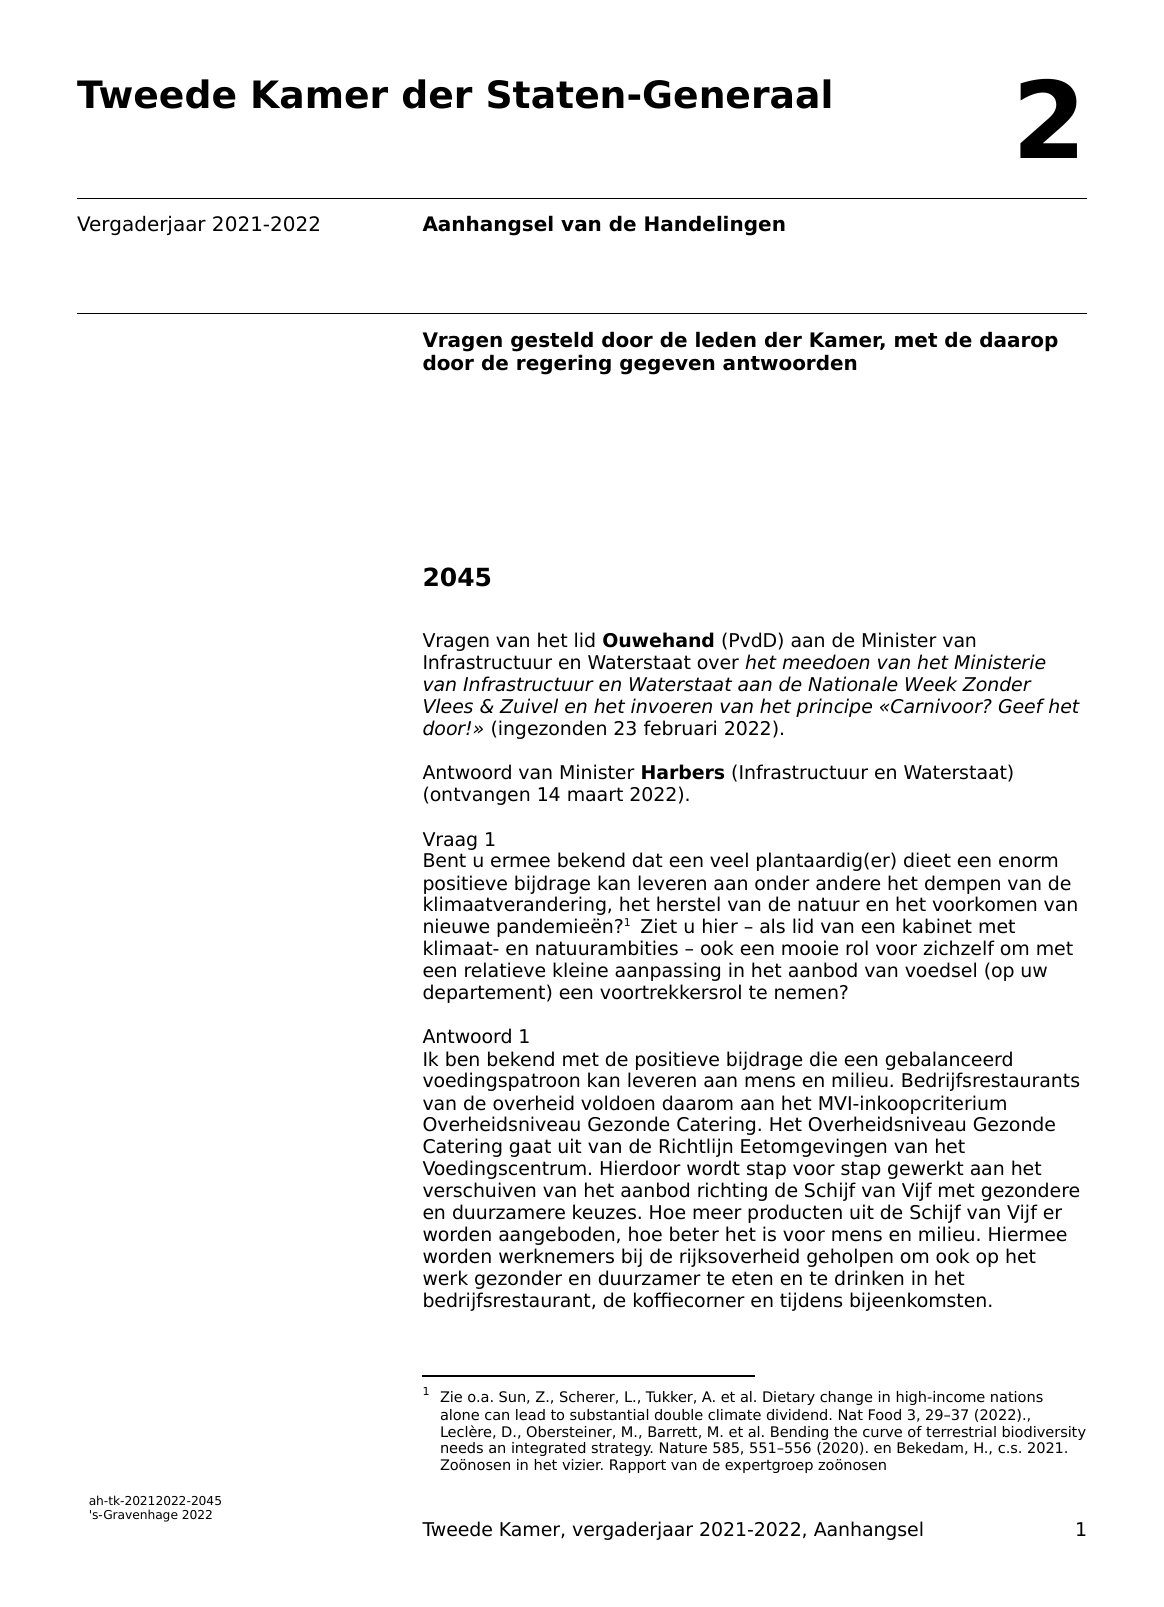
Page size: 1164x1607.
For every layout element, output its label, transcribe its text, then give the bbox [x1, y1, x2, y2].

text Vragen van het lid Ouwehand (PvdD) aan de Minister van Infrastructuur en Waterstaat over het meedoen van het Ministerie van Infrastructuur en Waterstaat aan de Nationale Week Zonder Vlees & Zuivel en het invoeren van het principe «Carnivoor? Geef het door!» (ingezonden 23 februari 2022). [422, 630, 1087, 740]
text 2045 [422, 563, 1087, 592]
text Ik ben bekend met de positieve bijdrage die een gebalanceerd voedingspatroon kan leveren aan mens en milieu. Bedrijfsrestaurants van de overheid voldoen daarom aan het MVI-inkoopcriterium Overheidsniveau Gezonde Catering. Het Overheidsniveau Gezonde Catering gaat uit van de Richtlijn Eetomgevingen van het Voedingscentrum. Hierdoor wordt stap voor stap gewerkt aan het verschuiven van het aanbod richting de Schijf van Vijf met gezondere en duurzamere keuzes. Hoe meer producten uit de Schijf van Vijf er worden aangeboden, hoe beter het is voor mens en milieu. Hiermee worden werknemers bij de rijksoverheid geholpen om ook op het werk gezonder en duurzamer te eten en te drinken in het bedrijfsrestaurant, de koffiecorner en tijdens bijeenkomsten. [422, 1048, 1087, 1312]
text Bent u ermee bekend dat een veel plantaardig(er) dieet een enorm positieve bijdrage kan leveren aan onder andere het dempen van de klimaatverandering, het herstel van de natuur en het voorkomen van nieuwe pandemieën? Ziet u hier – als lid van een kabinet met klimaat- en natuurambities – ook een mooie rol voor zichzelf om met een relatieve kleine aanpassing in het aanbod van voedsel (op uw departement) een voortrekkersrol te nemen? [422, 850, 1087, 1004]
table_cell Vragen gesteld door de leden der Kamer, met de daarop door de regering gegeven antwoorden [422, 314, 1087, 375]
table_cell Vergaderjaar 2021-2022 [77, 199, 422, 313]
text Vraag 1 [422, 828, 1087, 850]
text 's-Gravenhage 2022 [88, 1508, 323, 1522]
table_header Tweede Kamer der Staten-Generaal [77, 59, 886, 198]
text Antwoord van Minister Harbers (Infrastructuur en Waterstaat) (ontvangen 14 maart 2022). [422, 762, 1087, 806]
text Antwoord 1 [422, 1026, 1087, 1048]
text ah-tk-20212022-2045 [88, 1494, 323, 1508]
table_cell [77, 314, 422, 375]
table_cell Aanhangsel van de Handelingen [422, 199, 1087, 313]
text Zie o.a. Sun, Z., Scherer, L., Tukker, A. et al. Dietary change in high-income nations alone can lead to substantial double climate dividend. Nat Food 3, 29–37 (2022)., Leclère, D., Obersteiner, M., Barrett, M. et al. Bending the curve of terrestrial biodiversity needs an integrated strategy. Nature 585, 551–556 (2020). en Bekedam, H., c.s. 2021. Zoönosen in het vizier. Rapport van de expertgroep zoönosen [422, 1385, 1087, 1474]
table_header 2 [886, 59, 1087, 198]
